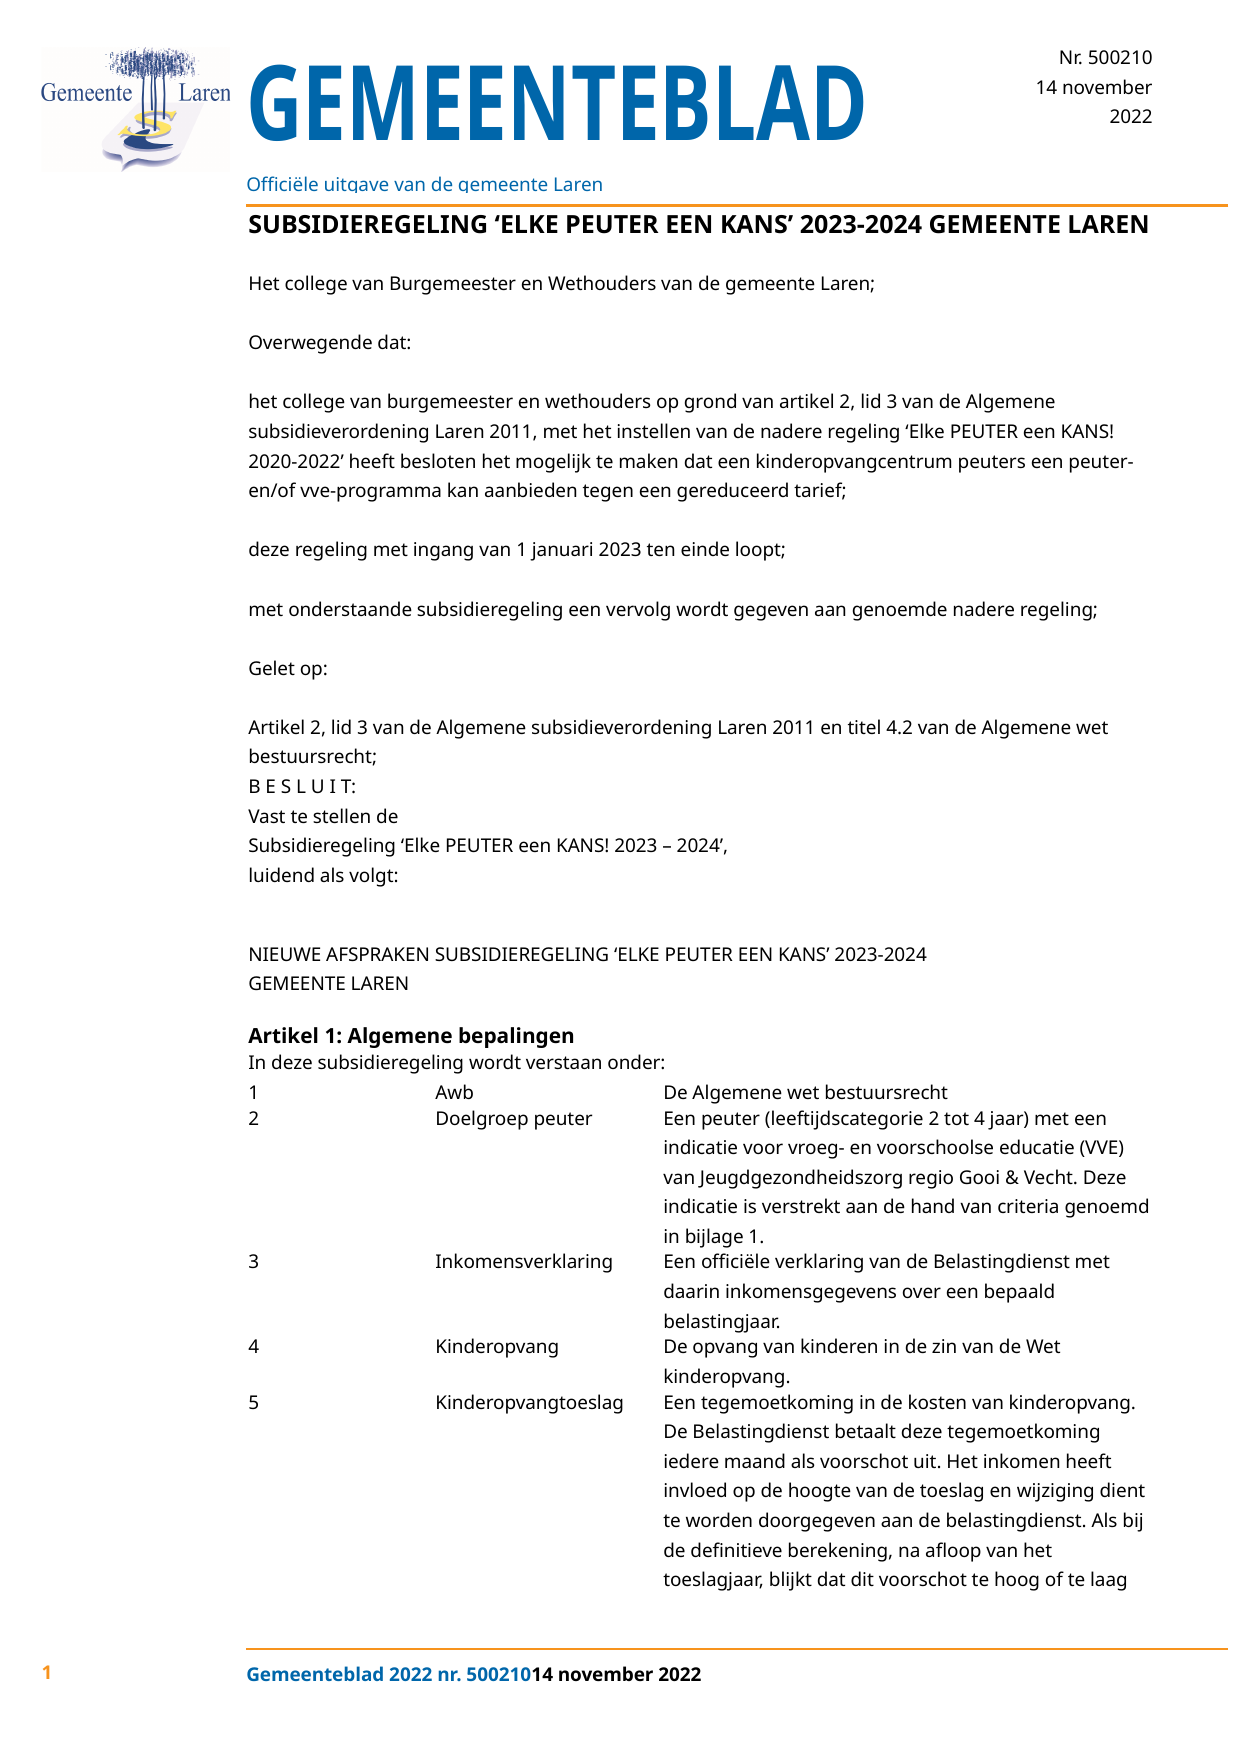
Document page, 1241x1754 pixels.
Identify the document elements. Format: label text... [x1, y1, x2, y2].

text B E S L U I T: [248, 773, 1152, 799]
table_cell Een peuter (leeftijdscategorie 2 tot 4 jaar) met een indicatie voor vroeg- en voorschoolse educatie (VVE) van Jeugdgezondheidszorg regio Gooi & Vecht. Deze indicatie is verstrekt aan de hand van criteria genoemd in bijlage 1. [663, 1105, 1152, 1249]
text met onderstaande subsidieregeling een vervolg wordt gegeven aan genoemde nadere regeling; [248, 596, 1152, 621]
table_cell 5 [248, 1389, 435, 1592]
text Subsidieregeling ‘Elke PEUTER een KANS! 2023 – 2024’, [248, 832, 1152, 858]
table_header Awb [435, 1079, 663, 1105]
table_cell Een tegemoetkoming in de kosten van kinderopvang. De Belastingdienst betaalt deze tegemoetkoming iedere maand als voorschot uit. Het inkomen heeft invloed op de hoogte van de toeslag en wijziging dient te worden doorgegeven aan de belastingdienst. Als bij de definitieve berekening, na afloop van het toeslagjaar, blijkt dat dit voorschot te hoog of te laag [663, 1389, 1152, 1592]
text Vast te stellen de [248, 803, 1152, 828]
table_cell Kinderopvang [435, 1334, 663, 1389]
text GEMEENTE LAREN [248, 970, 1152, 996]
text Artikel 2, lid 3 van de Algemene subsidieverordening Laren 2011 en titel 4.2 van de Algemene wet bestuursrecht; [248, 714, 1152, 769]
text Overwegende dat: [248, 329, 1152, 355]
table_cell Een officiële verklaring van de Belastingdienst met daarin inkomensgegevens over een bepaald belastingjaar. [663, 1249, 1152, 1334]
table_cell De opvang van kinderen in de zin van de Wet kinderopvang. [663, 1334, 1152, 1389]
text Artikel 1: Algemene bepalingen [248, 1021, 1152, 1049]
table_header De Algemene wet bestuursrecht [663, 1079, 1152, 1105]
text luidend als volgt: [248, 862, 1152, 888]
table_cell 2 [248, 1105, 435, 1249]
text In deze subsidieregeling wordt verstaan onder: [248, 1049, 1152, 1075]
text Gelet op: [248, 655, 1152, 681]
text deze regeling met ingang van 1 januari 2023 ten einde loopt; [248, 537, 1152, 562]
picture [41, 47, 231, 172]
table_cell Doelgroep peuter [435, 1105, 663, 1249]
text Het college van Burgemeester en Wethouders van de gemeente Laren; [248, 270, 1152, 296]
table_cell 3 [248, 1249, 435, 1334]
text NIEUWE AFSPRAKEN SUBSIDIEREGELING ‘ELKE PEUTER EEN KANS’ 2023-2024 [248, 941, 1152, 967]
table_cell Kinderopvangtoeslag [435, 1389, 663, 1592]
table_header 1 [248, 1079, 435, 1105]
text SUBSIDIEREGELING ‘ELKE PEUTER EEN KANS’ 2023-2024 GEMEENTE LAREN [248, 207, 1152, 241]
text het college van burgemeester en wethouders op grond van artikel 2, lid 3 van de Algemene subsidieverordening Laren 2011, met het instellen van de nadere regeling ‘Elke PEUTER een KANS! 2020-2022’ heeft besloten het mogelijk te maken dat een kinderopvangcentrum peuters een peuter- en/of vve-programma kan aanbieden tegen een gereduceerd tarief; [248, 389, 1152, 503]
table_cell 4 [248, 1334, 435, 1389]
table_cell Inkomensverklaring [435, 1249, 663, 1334]
